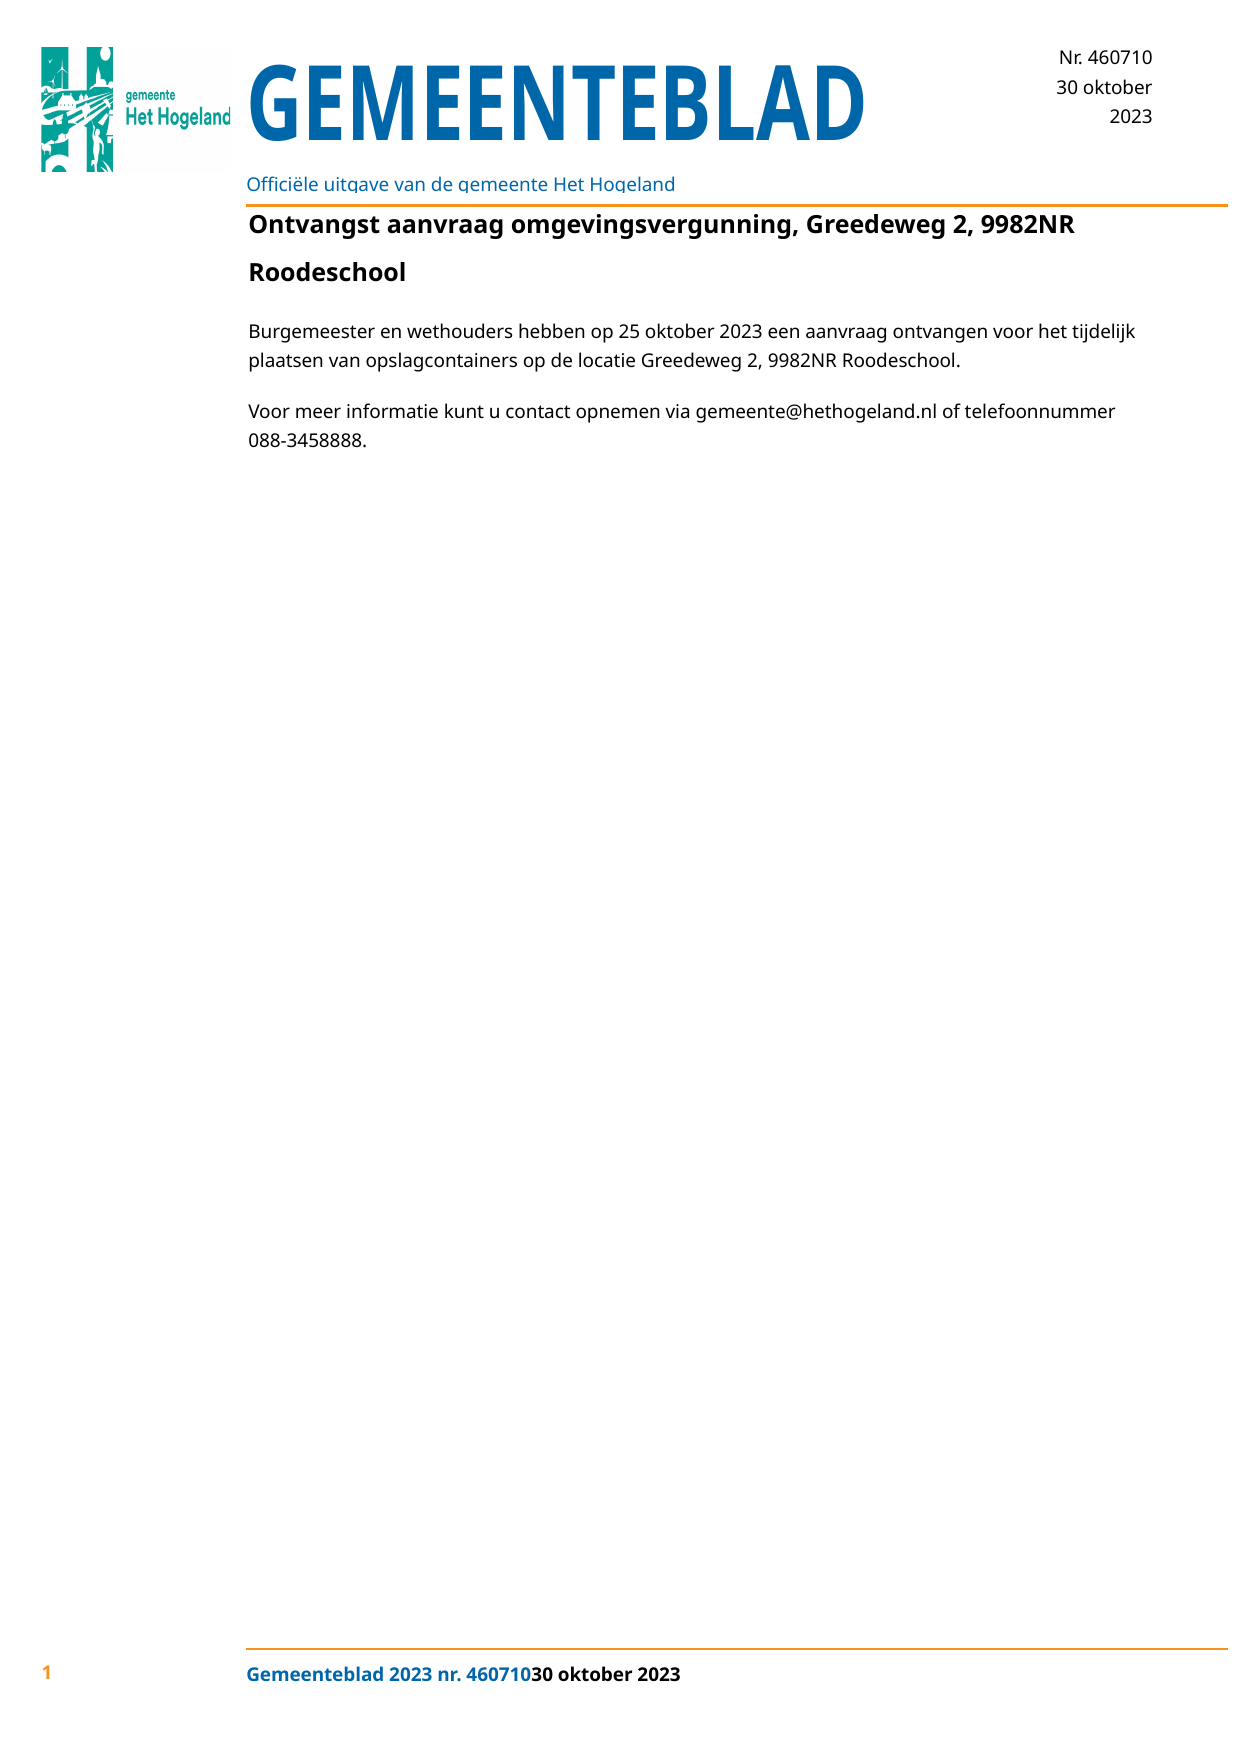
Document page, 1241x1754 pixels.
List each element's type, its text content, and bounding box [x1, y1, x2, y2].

text Burgemeester en wethouders hebben op 25 oktober 2023 een aanvraag ontvangen voor het tijdelijk plaatsen van opslagcontainers op de locatie Greedeweg 2, 9982NR Roodeschool. [248, 318, 1152, 373]
text Voor meer informatie kunt u contact opnemen via gemeente@hethogeland.nl of telefoonnummer 088-3458888. [248, 398, 1152, 453]
text Ontvangst aanvraag omgevingsvergunning, Greedeweg 2, 9982NR Roodeschool [248, 207, 1152, 288]
picture [41, 47, 231, 172]
